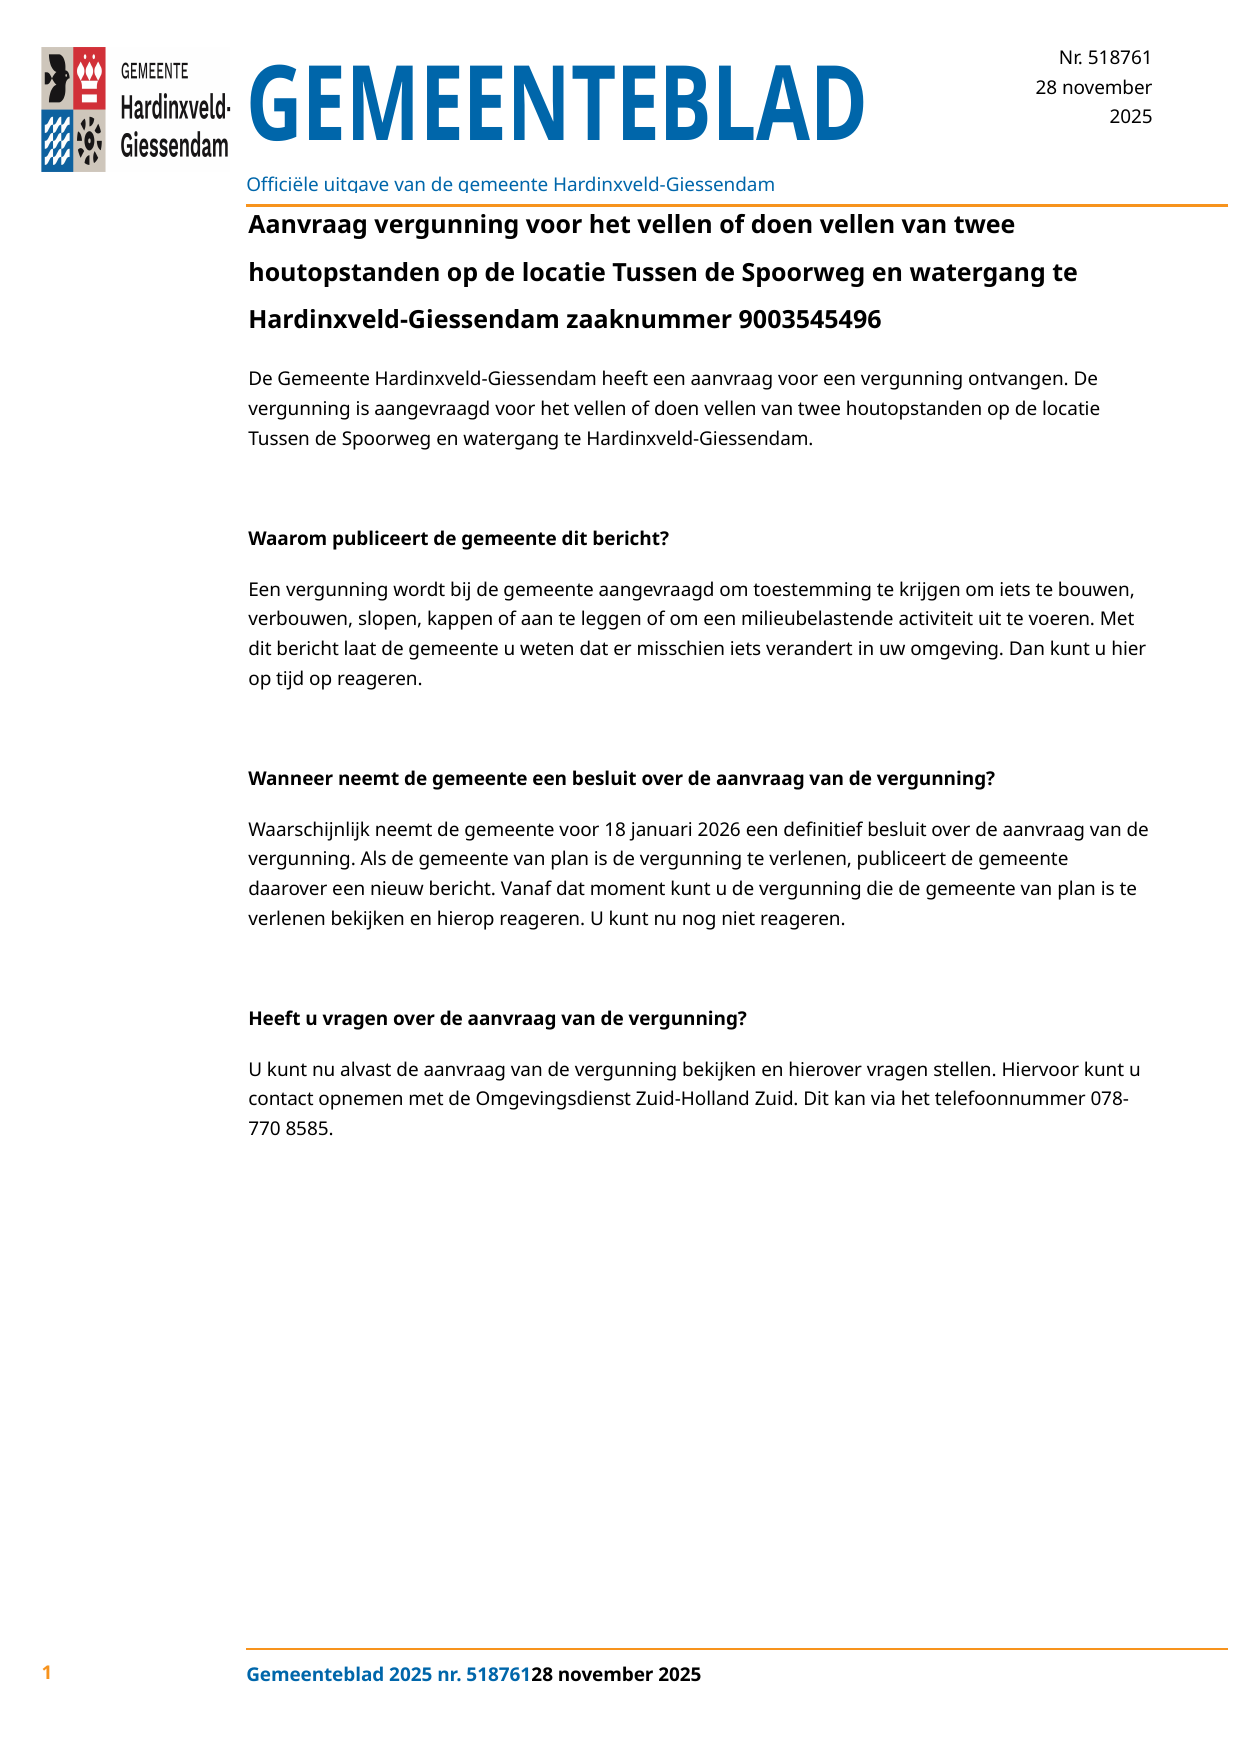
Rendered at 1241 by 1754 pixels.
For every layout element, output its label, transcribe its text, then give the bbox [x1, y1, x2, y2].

text Heeft u vragen over de aanvraag van de vergunning? [248, 1006, 1152, 1031]
text Een vergunning wordt bij de gemeente aangevraagd om toestemming te krijgen om iets te bouwen, verbouwen, slopen, kappen of aan te leggen of om een milieubelastende activiteit uit te voeren. Met dit bericht laat de gemeente u weten dat er misschien iets verandert in uw omgeving. Dan kunt u hier op tijd op reageren. [248, 576, 1152, 690]
picture [41, 47, 231, 172]
text De Gemeente Hardinxveld-Giessendam heeft een aanvraag voor een vergunning ontvangen. De vergunning is aangevraagd voor het vellen of doen vellen van twee houtopstanden op de locatie Tussen de Spoorweg en watergang te Hardinxveld-Giessendam. [248, 366, 1152, 450]
text Waarschijnlijk neemt de gemeente voor 18 januari 2026 een definitief besluit over de aanvraag van de vergunning. Als de gemeente van plan is de vergunning te verlenen, publiceert de gemeente daarover een nieuw bericht. Vanaf dat moment kunt u de vergunning die de gemeente van plan is te verlenen bekijken en hierop reageren. U kunt nu nog niet reageren. [248, 816, 1152, 930]
text Wanneer neemt de gemeente een besluit over de aanvraag van de vergunning? [248, 766, 1152, 791]
text U kunt nu alvast de aanvraag van de vergunning bekijken en hierover vragen stellen. Hiervoor kunt u contact opnemen met de Omgevingsdienst Zuid-Holland Zuid. Dit kan via het telefoonnummer 078-770 8585. [248, 1056, 1152, 1141]
text Waarom publiceert de gemeente dit bericht? [248, 526, 1152, 551]
text Aanvraag vergunning voor het vellen of doen vellen van twee houtopstanden op de locatie Tussen de Spoorweg en watergang te Hardinxveld-Giessendam zaaknummer 9003545496 [248, 207, 1152, 336]
